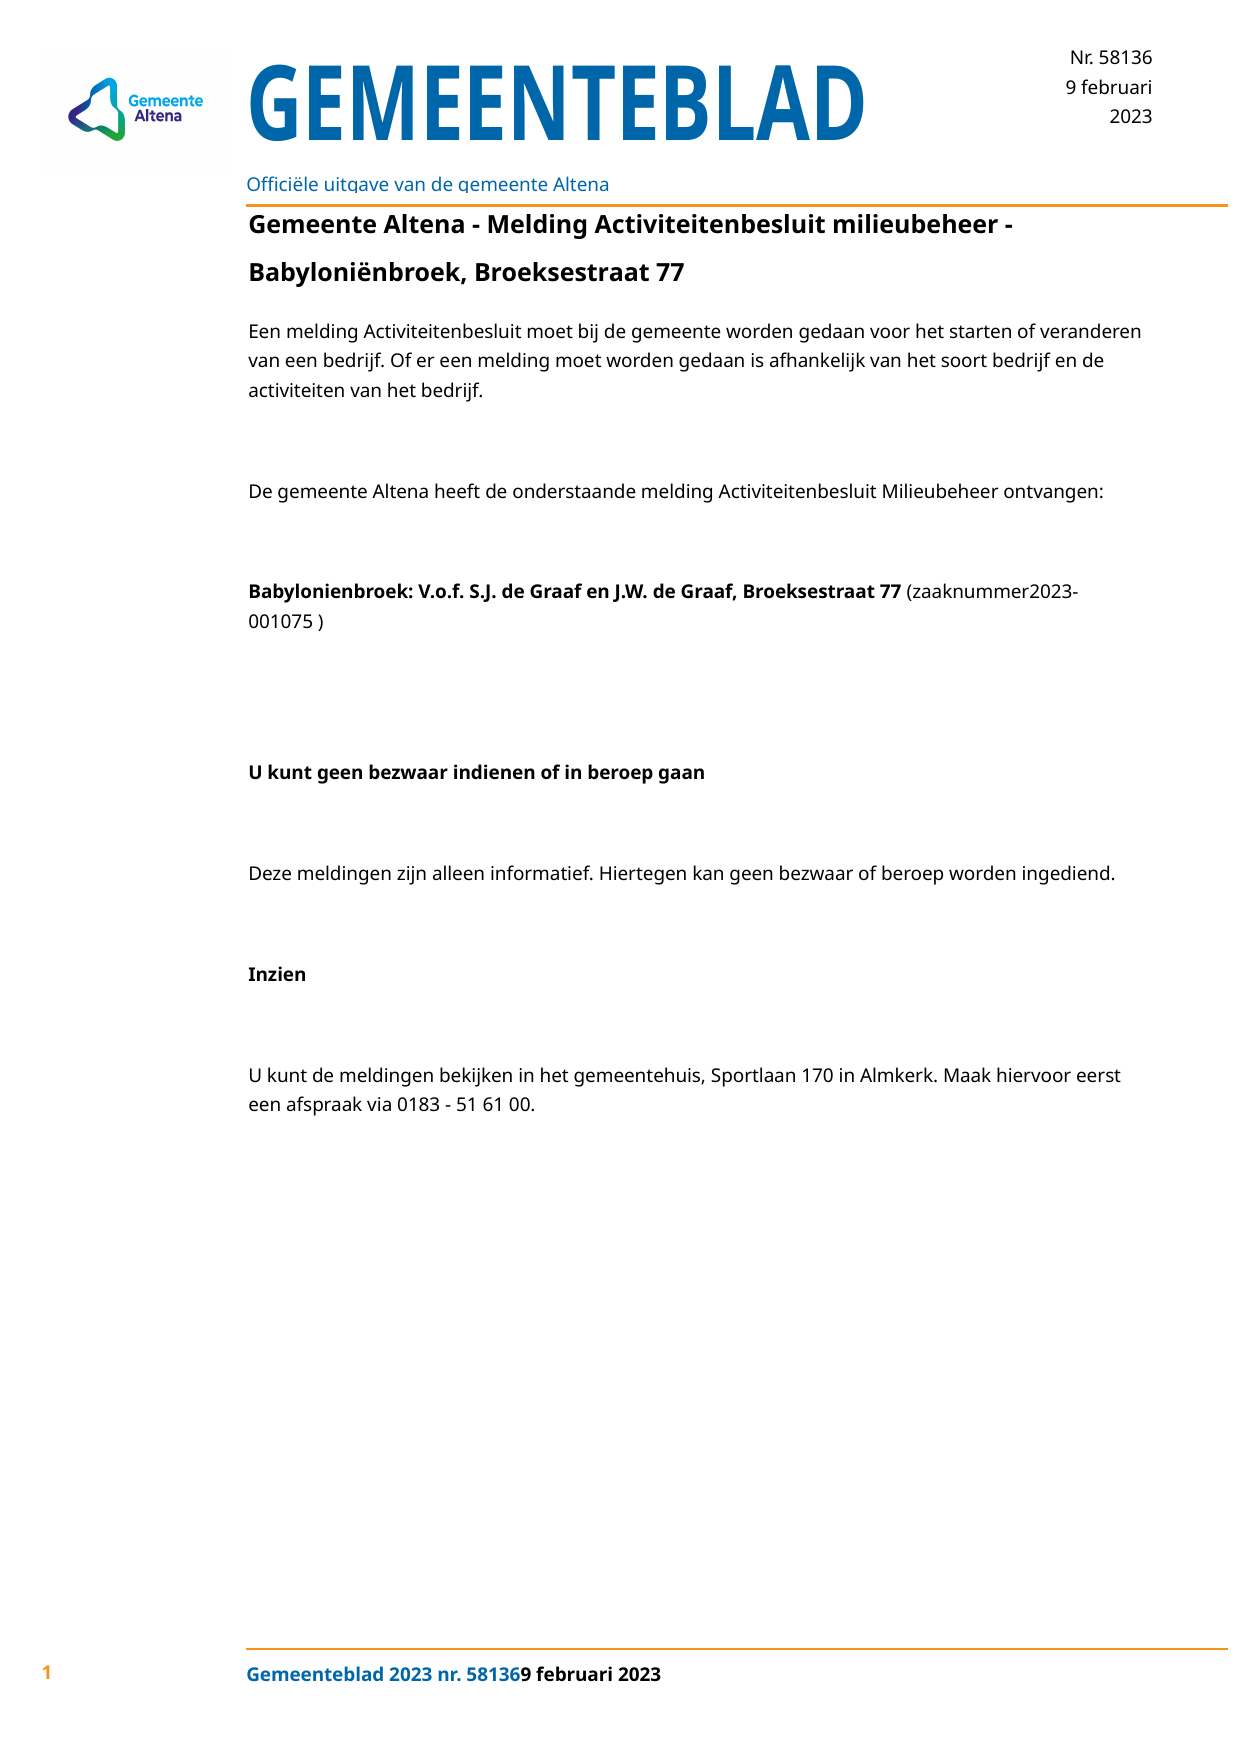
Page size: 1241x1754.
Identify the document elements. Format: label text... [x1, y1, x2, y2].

text U kunt de meldingen bekijken in het gemeentehuis, Sportlaan 170 in Almkerk. Maak hiervoor eerst een afspraak via 0183 - 51 61 00. [248, 1062, 1152, 1117]
text U kunt geen bezwaar indienen of in beroep gaan [248, 759, 1152, 785]
text Een melding Activiteitenbesluit moet bij de gemeente worden gedaan voor het starten of veranderen van een bedrijf. Of er een melding moet worden gedaan is afhankelijk van het soort bedrijf en de activiteiten van het bedrijf. [248, 318, 1152, 403]
text Deze meldingen zijn alleen informatief. Hiertegen kan geen bezwaar of beroep worden ingediend. [248, 860, 1152, 886]
text Gemeente Altena - Melding Activiteitenbesluit milieubeheer - Babyloniënbroek, Broeksestraat 77 [248, 207, 1152, 288]
text Babylonienbroek: V.o.f. S.J. de Graaf en J.W. de Graaf, Broeksestraat 77 (zaaknummer2023-001075 ) [248, 579, 1152, 634]
picture [41, 47, 231, 172]
text Inzien [248, 961, 1152, 987]
text De gemeente Altena heeft de onderstaande melding Activiteitenbesluit Milieubeheer ontvangen: [248, 478, 1152, 504]
